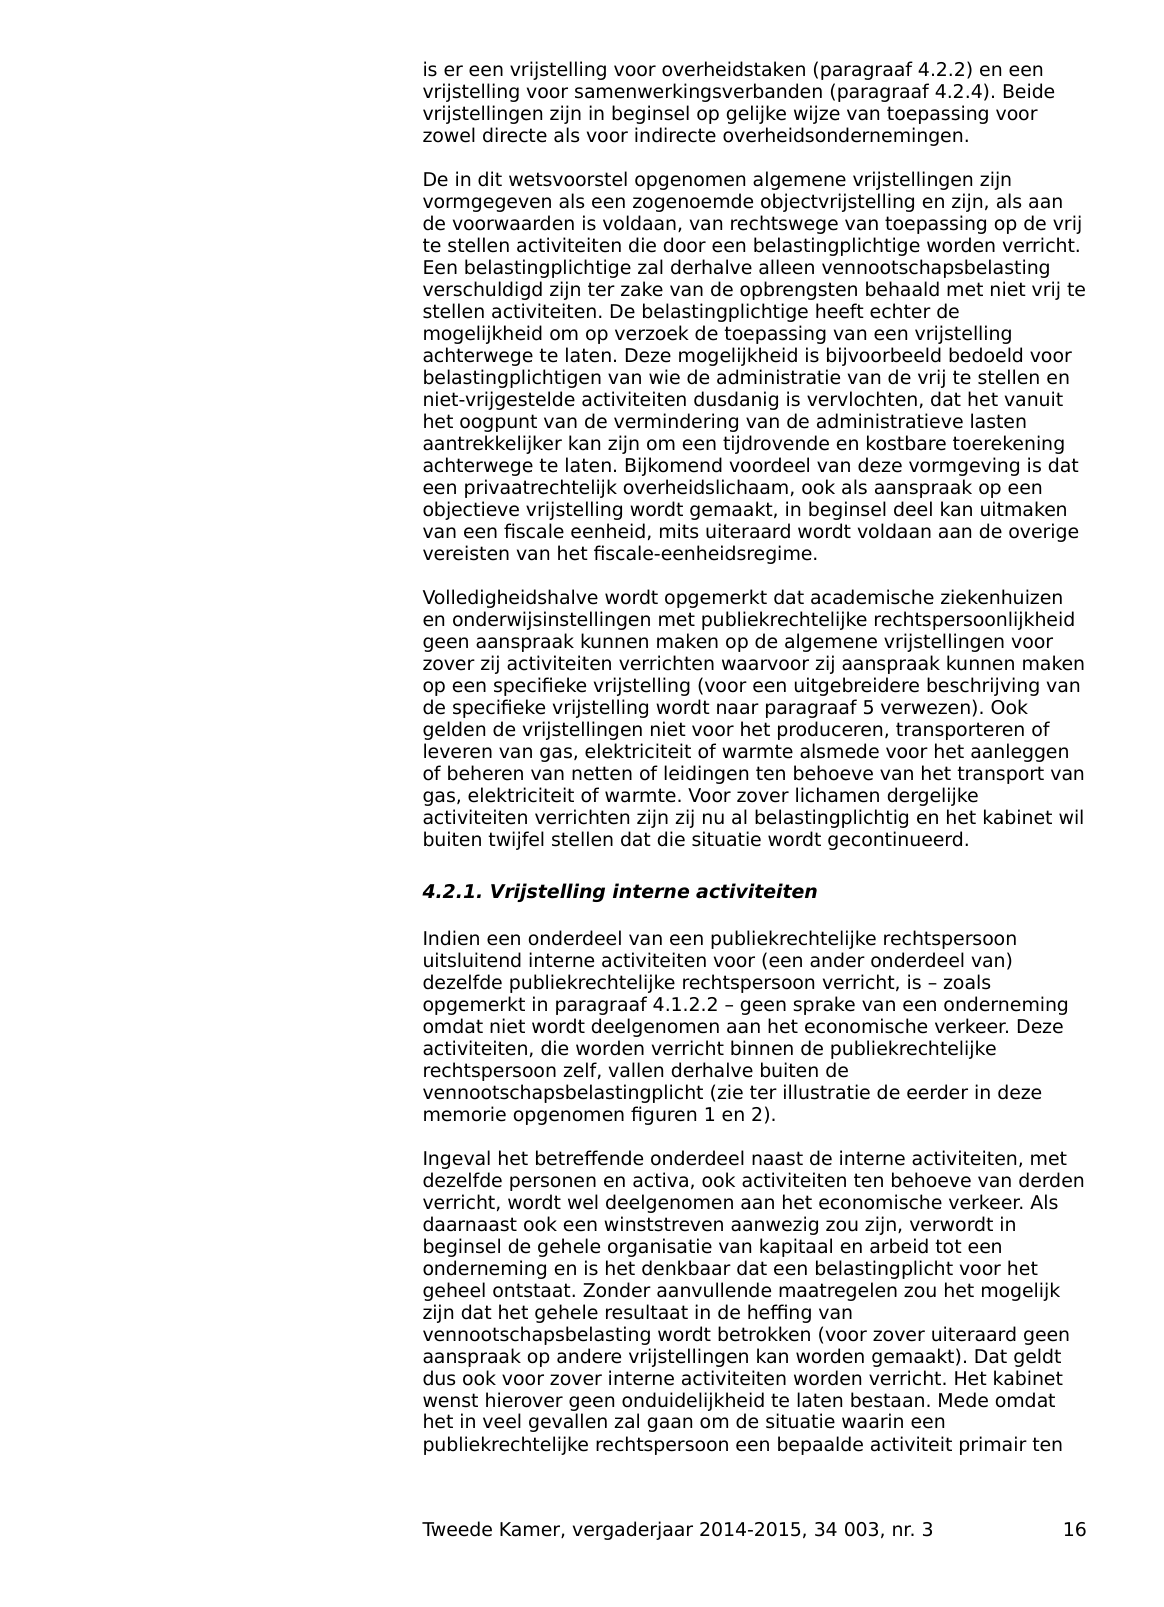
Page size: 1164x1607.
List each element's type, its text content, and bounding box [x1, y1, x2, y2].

text De in dit wetsvoorstel opgenomen algemene vrijstellingen zijn vormgegeven als een zogenoemde objectvrijstelling en zijn, als aan de voorwaarden is voldaan, van rechtswege van toepassing op de vrij te stellen activiteiten die door een belastingplichtige worden verricht. Een belastingplichtige zal derhalve alleen vennootschapsbelasting verschuldigd zijn ter zake van de opbrengsten behaald met niet vrij te stellen activiteiten. De belastingplichtige heeft echter de mogelijkheid om op verzoek de toepassing van een vrijstelling achterwege te laten. Deze mogelijkheid is bijvoorbeeld bedoeld voor belastingplichtigen van wie de administratie van de vrij te stellen en niet-vrijgestelde activiteiten dusdanig is vervlochten, dat het vanuit het oogpunt van de vermindering van de administratieve lasten aantrekkelijker kan zijn om een tijdrovende en kostbare toerekening achterwege te laten. Bijkomend voordeel van deze vormgeving is dat een privaatrechtelijk overheidslichaam, ook als aanspraak op een objectieve vrijstelling wordt gemaakt, in beginsel deel kan uitmaken van een fiscale eenheid, mits uiteraard wordt voldaan aan de overige vereisten van het fiscale-eenheidsregime. [422, 169, 1087, 565]
text Indien een onderdeel van een publiekrechtelijke rechtspersoon uitsluitend interne activiteiten voor (een ander onderdeel van) dezelfde publiekrechtelijke rechtspersoon verricht, is – zoals opgemerkt in paragraaf 4.1.2.2 – geen sprake van een onderneming omdat niet wordt deelgenomen aan het economische verkeer. Deze activiteiten, die worden verricht binnen de publiekrechtelijke rechtspersoon zelf, vallen derhalve buiten de vennootschapsbelastingplicht (zie ter illustratie de eerder in deze memorie opgenomen figuren 1 en 2). [422, 928, 1087, 1126]
text Ingeval het betreffende onderdeel naast de interne activiteiten, met dezelfde personen en activa, ook activiteiten ten behoeve van derden verricht, wordt wel deelgenomen aan het economische verkeer. Als daarnaast ook een winststreven aanwezig zou zijn, verwordt in beginsel de gehele organisatie van kapitaal en arbeid tot een onderneming en is het denkbaar dat een belastingplicht voor het geheel ontstaat. Zonder aanvullende maatregelen zou het mogelijk zijn dat het gehele resultaat in de heffing van vennootschapsbelasting wordt betrokken (voor zover uiteraard geen aanspraak op andere vrijstellingen kan worden gemaakt). Dat geldt dus ook voor zover interne activiteiten worden verricht. Het kabinet wenst hierover geen onduidelijkheid te laten bestaan. Mede omdat het in veel gevallen zal gaan om de situatie waarin een publiekrechtelijke rechtspersoon een bepaalde activiteit primair ten [422, 1148, 1087, 1455]
subtitle 4.2.1. Vrijstelling interne activiteiten [422, 881, 1087, 903]
text Volledigheidshalve wordt opgemerkt dat academische ziekenhuizen en onderwijsinstellingen met publiekrechtelijke rechtspersoonlijkheid geen aanspraak kunnen maken op de algemene vrijstellingen voor zover zij activiteiten verrichten waarvoor zij aanspraak kunnen maken op een specifieke vrijstelling (voor een uitgebreidere beschrijving van de specifieke vrijstelling wordt naar paragraaf 5 verwezen). Ook gelden de vrijstellingen niet voor het produceren, transporteren of leveren van gas, elektriciteit of warmte alsmede voor het aanleggen of beheren van netten of leidingen ten behoeve van het transport van gas, elektriciteit of warmte. Voor zover lichamen dergelijke activiteiten verrichten zijn zij nu al belastingplichtig en het kabinet wil buiten twijfel stellen dat die situatie wordt gecontinueerd. [422, 587, 1087, 851]
text is er een vrijstelling voor overheidstaken (paragraaf 4.2.2) en een vrijstelling voor samenwerkingsverbanden (paragraaf 4.2.4). Beide vrijstellingen zijn in beginsel op gelijke wijze van toepassing voor zowel directe als voor indirecte overheidsondernemingen. [422, 59, 1087, 147]
